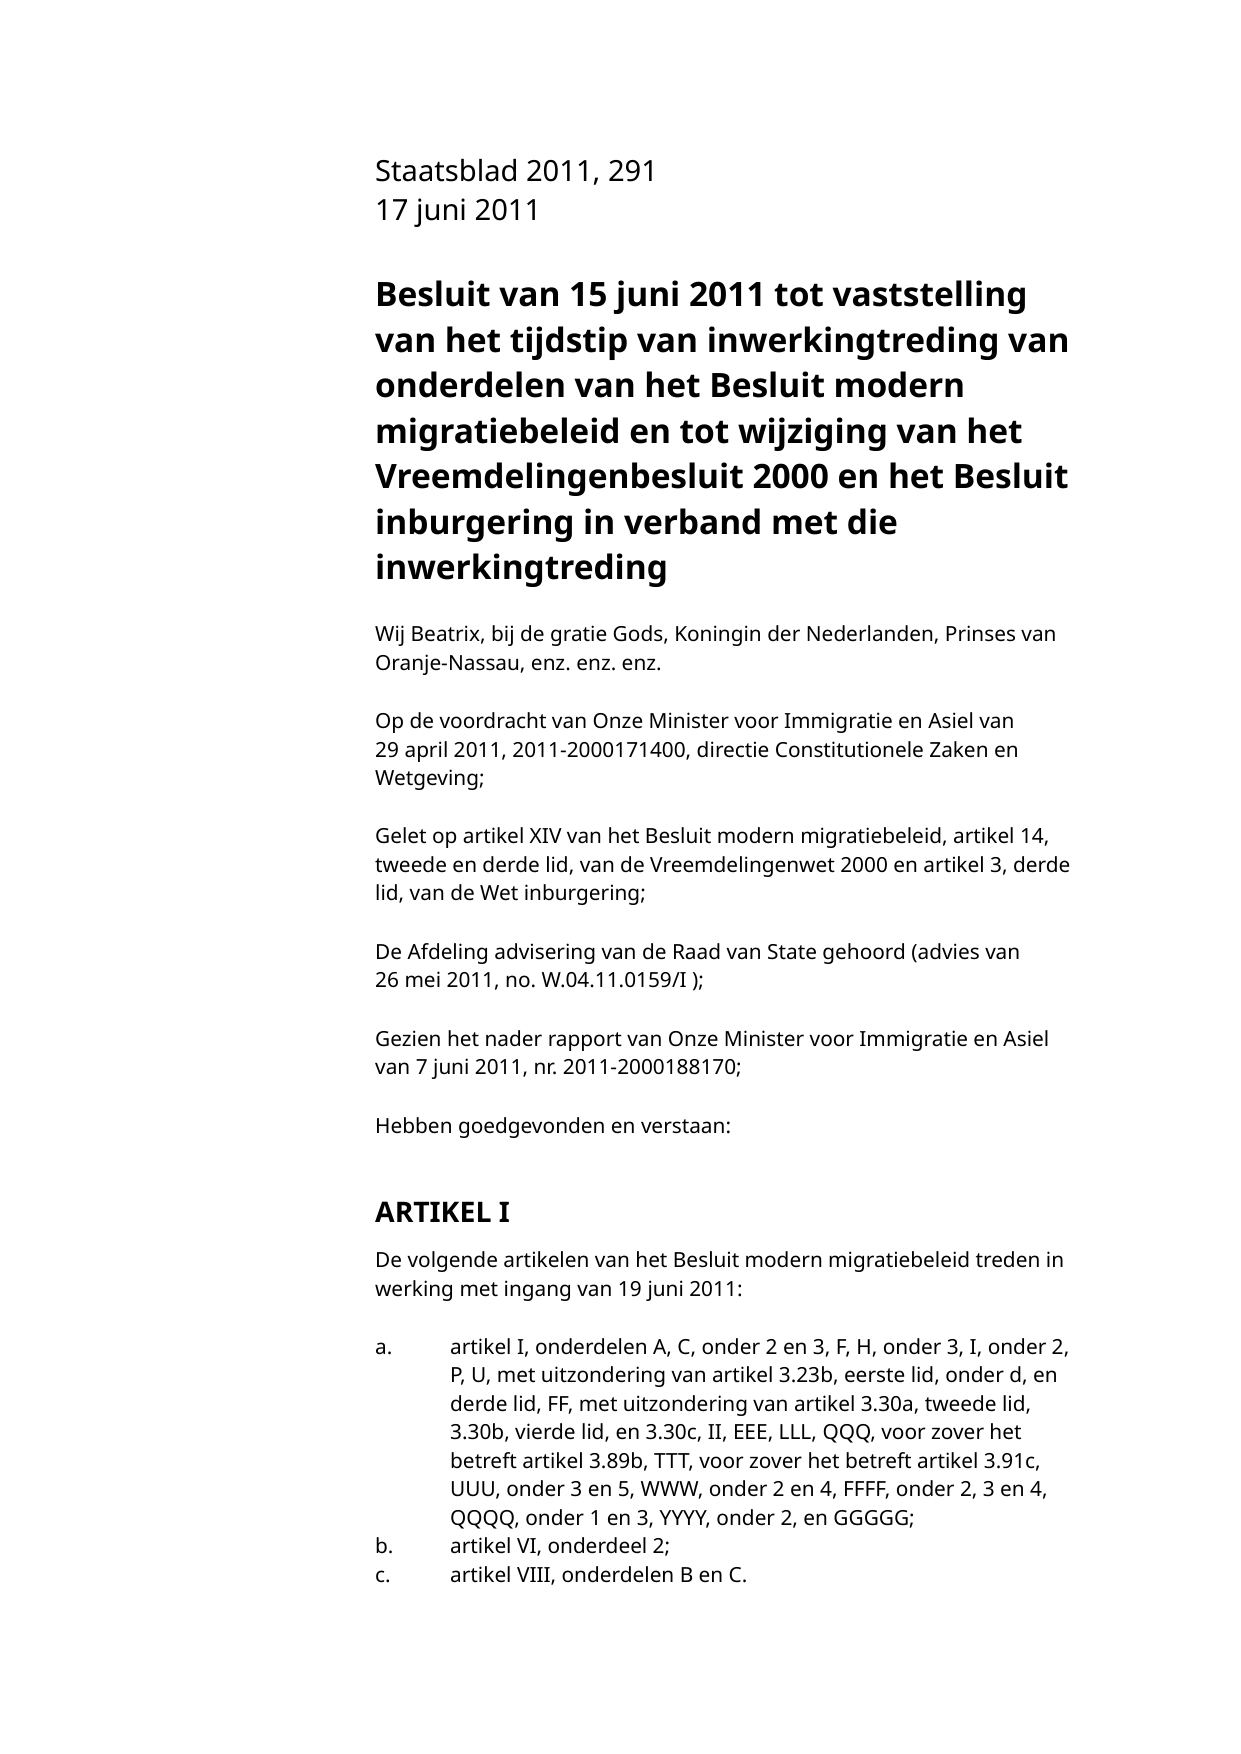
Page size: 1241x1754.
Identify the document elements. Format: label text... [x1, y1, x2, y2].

text Staatsblad 2011, 291 [375, 150, 1090, 190]
text 17 juni 2011 [375, 190, 1090, 229]
text Gezien het nader rapport van Onze Minister voor Immigratie en Asiel van 7 juni 2011, nr. 2011-2000188170; [375, 1024, 1090, 1081]
text Hebben goedgevonden en verstaan: [375, 1111, 1090, 1139]
text De volgende artikelen van het Besluit modern migratiebeleid treden in werking met ingang van 19 juni 2011: [375, 1245, 1090, 1302]
list artikel VI, onderdeel 2; [375, 1531, 1090, 1560]
list artikel I, onderdelen A, C, onder 2 en 3, F, H, onder 3, I, onder 2, P, U, met uitzondering van artikel 3.23b, eerste lid, onder d, en derde lid, FF, met uitzondering van artikel 3.30a, tweede lid, 3.30b, vierde lid, en 3.30c, II, EEE, LLL, QQQ, voor zover het betreft artikel 3.89b, TTT, voor zover het betreft artikel 3.91c, UUU, onder 3 en 5, WWW, onder 2 en 4, FFFF, onder 2, 3 en 4, QQQQ, onder 1 en 3, YYYY, onder 2, en GGGGG; [375, 1332, 1090, 1531]
list artikel VIII, onderdelen B en C. [375, 1560, 1090, 1588]
text Wij Beatrix, bij de gratie Gods, Koningin der Nederlanden, Prinses van Oranje-Nassau, enz. enz. enz. [375, 619, 1090, 676]
text De Afdeling advisering van de Raad van State gehoord (advies van 26 mei 2011, no. W.04.11.0159/I ); [375, 937, 1090, 994]
text Gelet op artikel XIV van het Besluit modern migratiebeleid, artikel 14, tweede en derde lid, van de Vreemdelingenwet 2000 en artikel 3, derde lid, van de Wet inburgering; [375, 822, 1090, 907]
subtitle Besluit van 15 juni 2011 tot vaststelling van het tijdstip van inwerkingtreding van onderdelen van het Besluit modern migratiebeleid en tot wijziging van het Vreemdelingenbesluit 2000 en het Besluit inburgering in verband met die inwerkingtreding [375, 271, 1090, 589]
subtitle ARTIKEL I [375, 1192, 1090, 1230]
text Op de voordracht van Onze Minister voor Immigratie en Asiel van 29 april 2011, 2011-2000171400, directie Constitutionele Zaken en Wetgeving; [375, 706, 1090, 792]
